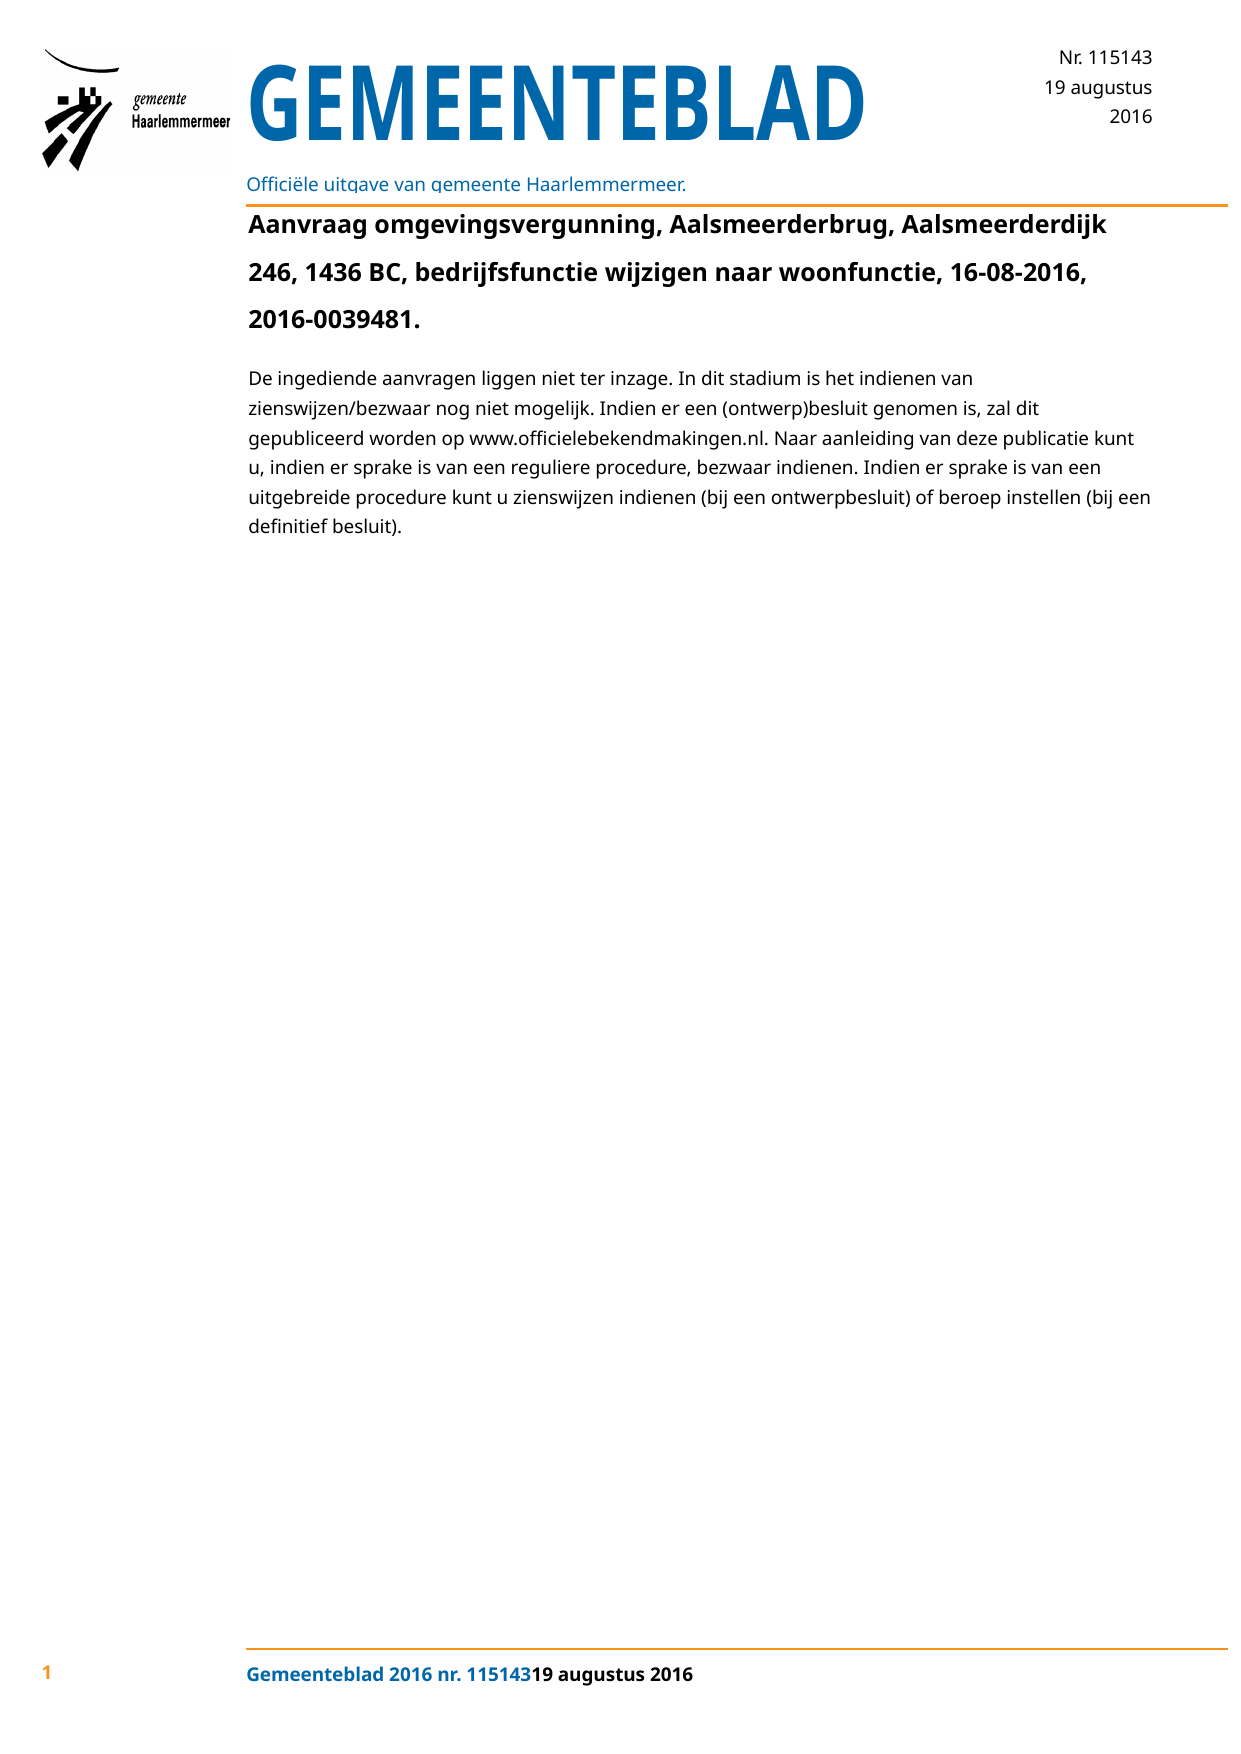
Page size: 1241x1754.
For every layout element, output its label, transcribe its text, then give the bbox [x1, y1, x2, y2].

text De ingediende aanvragen liggen niet ter inzage. In dit stadium is het indienen van zienswijzen/bezwaar nog niet mogelijk. Indien er een (ontwerp)besluit genomen is, zal dit gepubliceerd worden op www.officielebekendmakingen.nl. Naar aanleiding van deze publicatie kunt u, indien er sprake is van een reguliere procedure, bezwaar indienen. Indien er sprake is van een uitgebreide procedure kunt u zienswijzen indienen (bij een ontwerpbesluit) of beroep instellen (bij een definitief besluit). [248, 366, 1152, 539]
text Aanvraag omgevingsvergunning, Aalsmeerderbrug, Aalsmeerderdijk 246, 1436 BC, bedrijfsfunctie wijzigen naar woonfunctie, 16-08-2016, 2016-0039481. [248, 207, 1152, 336]
picture [41, 47, 231, 172]
